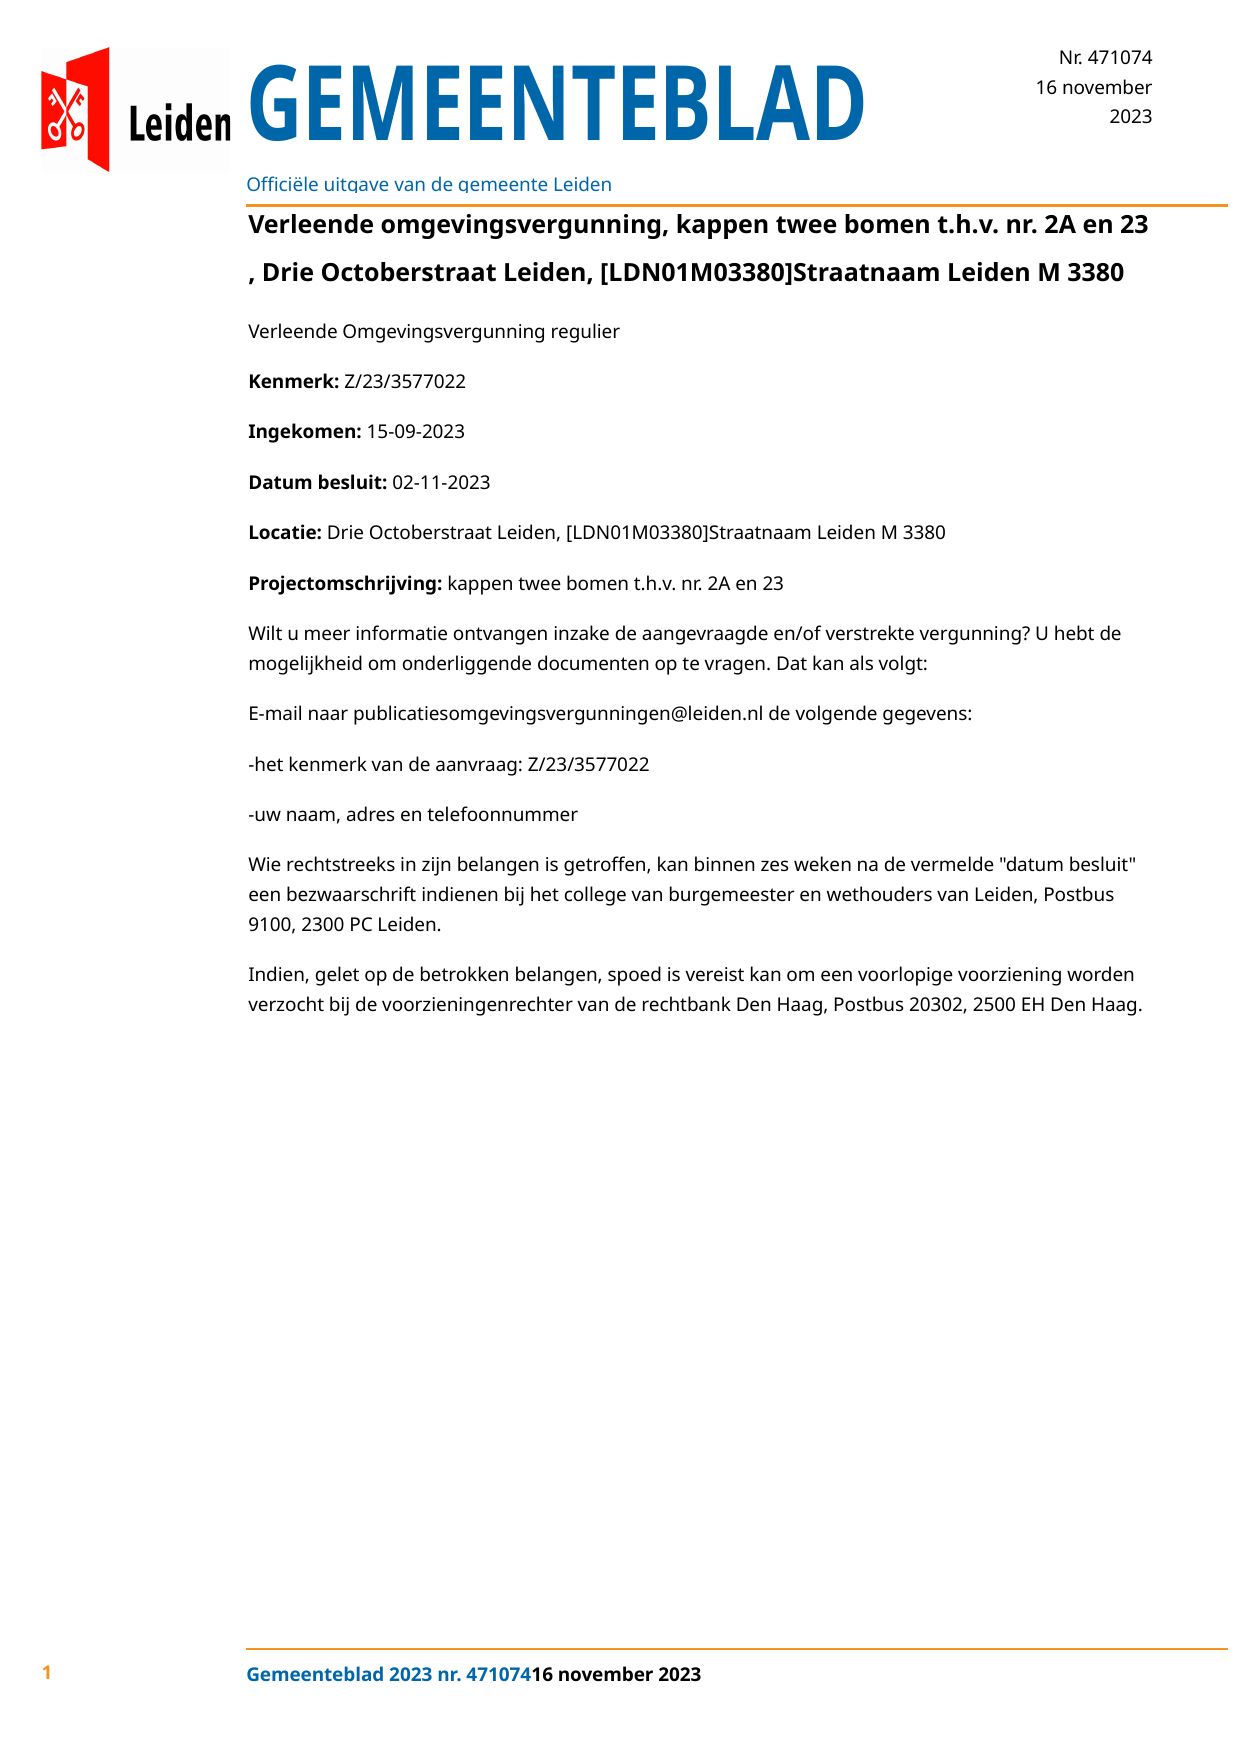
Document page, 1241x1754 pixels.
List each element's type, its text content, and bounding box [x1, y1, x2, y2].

text Wie rechtstreeks in zijn belangen is getroffen, kan binnen zes weken na de vermelde "datum besluit" een bezwaarschrift indienen bij het college van burgemeester en wethouders van Leiden, Postbus 9100, 2300 PC Leiden. [248, 852, 1152, 937]
text Wilt u meer informatie ontvangen inzake de aangevraagde en/of verstrekte vergunning? U hebt de mogelijkheid om onderliggende documenten op te vragen. Dat kan als volgt: [248, 620, 1152, 676]
text E-mail naar publicatiesomgevingsvergunningen@leiden.nl de volgende gegevens: [248, 700, 1152, 726]
text Indien, gelet op de betrokken belangen, spoed is vereist kan om een voorlopige voorziening worden verzocht bij de voorzieningenrechter van de rechtbank Den Haag, Postbus 20302, 2500 EH Den Haag. [248, 961, 1152, 1017]
text Kenmerk: Z/23/3577022 [248, 368, 1152, 394]
text Locatie: Drie Octoberstraat Leiden, [LDN01M03380]Straatnaam Leiden M 3380 [248, 519, 1152, 545]
text Ingekomen: 15-09-2023 [248, 419, 1152, 444]
text -het kenmerk van de aanvraag: Z/23/3577022 [248, 751, 1152, 777]
text Projectomschrijving: kappen twee bomen t.h.v. nr. 2A en 23 [248, 570, 1152, 596]
text Datum besluit: 02-11-2023 [248, 469, 1152, 495]
text -uw naam, adres en telefoonnummer [248, 801, 1152, 827]
picture [41, 47, 231, 172]
text Verleende Omgevingsvergunning regulier [248, 318, 1152, 344]
text Verleende omgevingsvergunning, kappen twee bomen t.h.v. nr. 2A en 23 , Drie Octoberstraat Leiden, [LDN01M03380]Straatnaam Leiden M 3380 [248, 207, 1152, 288]
